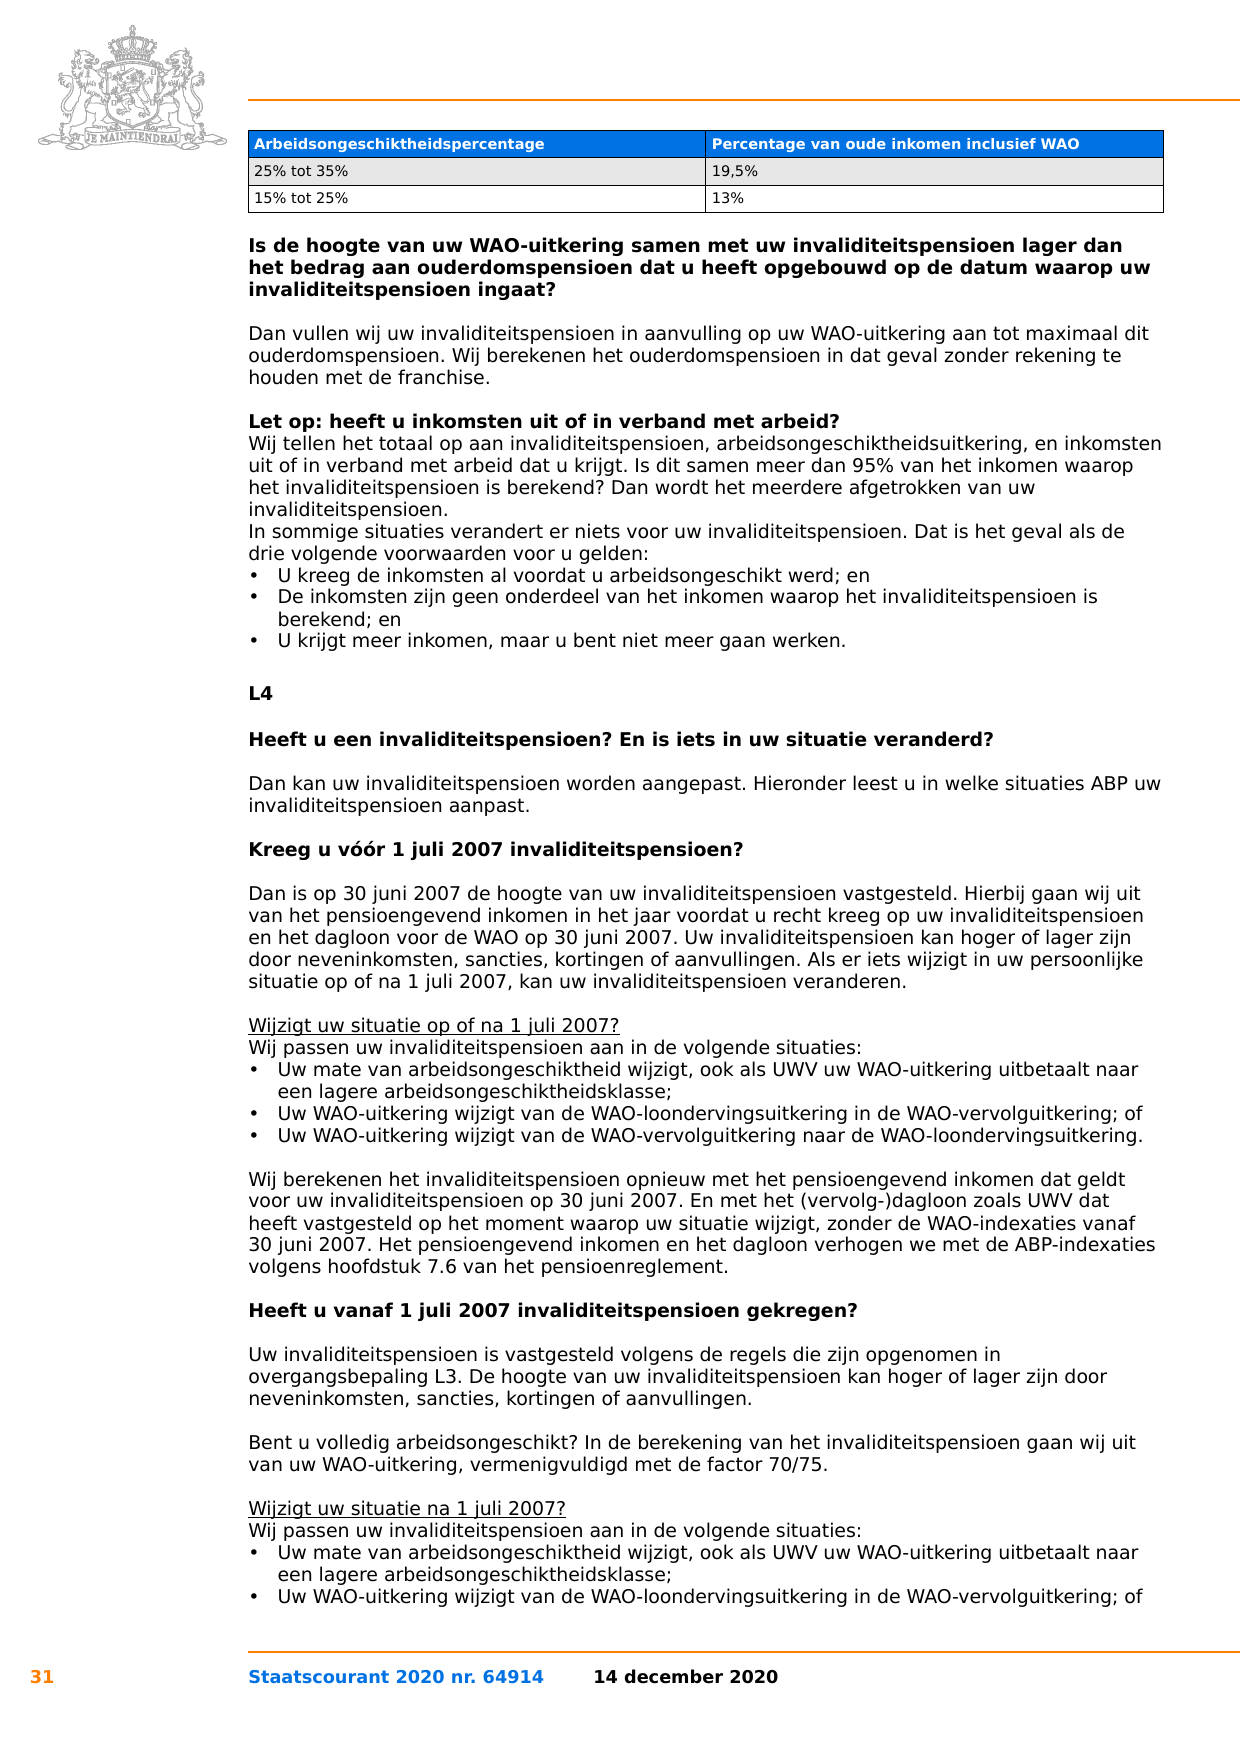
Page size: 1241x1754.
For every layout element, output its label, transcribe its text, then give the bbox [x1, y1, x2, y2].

text • De inkomsten zijn geen onderdeel van het inkomen waarop het invaliditeitspensioen is berekend; en [248, 586, 1163, 630]
text Wij passen uw invaliditeitspensioen aan in de volgende situaties: [248, 1520, 1163, 1542]
text • Uw WAO-uitkering wijzigt van de WAO-vervolguitkering naar de WAO-loondervingsuitkering. [248, 1124, 1163, 1147]
subtitle Is de hoogte van uw WAO-uitkering samen met uw invaliditeitspensioen lager dan het bedrag aan ouderdomspensioen dat u heeft opgebouwd op de datum waarop uw invaliditeitspensioen ingaat? [248, 235, 1163, 301]
text Dan kan uw invaliditeitspensioen worden aangepast. Hieronder leest u in welke situaties ABP uw invaliditeitspensioen aanpast. [248, 773, 1163, 817]
picture [38, 25, 227, 150]
text Wijzigt uw situatie na 1 juli 2007? [248, 1498, 1163, 1520]
table_cell 15% tot 25% [249, 186, 705, 212]
text Dan vullen wij uw invaliditeitspensioen in aanvulling op uw WAO-uitkering aan tot maximaal dit ouderdomspensioen. Wij berekenen het ouderdomspensioen in dat geval zonder rekening te houden met de franchise. [248, 323, 1163, 389]
text Wij passen uw invaliditeitspensioen aan in de volgende situaties: [248, 1037, 1163, 1059]
text • Uw mate van arbeidsongeschiktheid wijzigt, ook als UWV uw WAO-uitkering uitbetaalt naar een lagere arbeidsongeschiktheidsklasse; [248, 1059, 1163, 1103]
text Uw invaliditeitspensioen is vastgesteld volgens de regels die zijn opgenomen in overgangsbepaling L3. De hoogte van uw invaliditeitspensioen kan hoger of lager zijn door neveninkomsten, sancties, kortingen of aanvullingen. [248, 1344, 1163, 1410]
text • Uw WAO-uitkering wijzigt van de WAO-loondervingsuitkering in de WAO-vervolguitkering; of [248, 1103, 1163, 1124]
subtitle Kreeg u vóór 1 juli 2007 invaliditeitspensioen? [248, 839, 1163, 861]
table_cell 19,5% [706, 158, 1163, 185]
table_cell 13% [706, 186, 1163, 212]
text Wijzigt uw situatie op of na 1 juli 2007? [248, 1015, 1163, 1037]
text Wij berekenen het invaliditeitspensioen opnieuw met het pensioengevend inkomen dat geldt voor uw invaliditeitspensioen op 30 juni 2007. En met het (vervolg-)dagloon zoals UWV dat heeft vastgesteld op het moment waarop uw situatie wijzigt, zonder de WAO-indexaties vanaf 30 juni 2007. Het pensioengevend inkomen en het dagloon verhogen we met de ABP-indexaties volgens hoofdstuk 7.6 van het pensioenreglement. [248, 1168, 1163, 1278]
table_header Percentage van oude inkomen inclusief WAO [706, 131, 1163, 157]
subtitle L4 [248, 682, 1163, 704]
text • Uw mate van arbeidsongeschiktheid wijzigt, ook als UWV uw WAO-uitkering uitbetaalt naar een lagere arbeidsongeschiktheidsklasse; [248, 1542, 1163, 1586]
text • U kreeg de inkomsten al voordat u arbeidsongeschikt werd; en [248, 564, 1163, 586]
text • U krijgt meer inkomen, maar u bent niet meer gaan werken. [248, 630, 1163, 652]
text • Uw WAO-uitkering wijzigt van de WAO-loondervingsuitkering in de WAO-vervolguitkering; of [248, 1586, 1163, 1608]
text Let op: heeft u inkomsten uit of in verband met arbeid? [248, 411, 1163, 433]
text Dan is op 30 juni 2007 de hoogte van uw invaliditeitspensioen vastgesteld. Hierbij gaan wij uit van het pensioengevend inkomen in het jaar voordat u recht kreeg op uw invaliditeitspensioen en het dagloon voor de WAO op 30 juni 2007. Uw invaliditeitspensioen kan hoger of lager zijn door neveninkomsten, sancties, kortingen of aanvullingen. Als er iets wijzigt in uw persoonlijke situatie op of na 1 juli 2007, kan uw invaliditeitspensioen veranderen. [248, 883, 1163, 993]
text In sommige situaties verandert er niets voor uw invaliditeitspensioen. Dat is het geval als de drie volgende voorwaarden voor u gelden: [248, 521, 1163, 564]
table_header Arbeidsongeschiktheidspercentage [249, 131, 705, 157]
table_cell 25% tot 35% [249, 158, 705, 185]
text Wij tellen het totaal op aan invaliditeitspensioen, arbeidsongeschiktheidsuitkering, en inkomsten uit of in verband met arbeid dat u krijgt. Is dit samen meer dan 95% van het inkomen waarop het invaliditeitspensioen is berekend? Dan wordt het meerdere afgetrokken van uw invaliditeitspensioen. [248, 433, 1163, 521]
text Bent u volledig arbeidsongeschikt? In de berekening van het invaliditeitspensioen gaan wij uit van uw WAO-uitkering, vermenigvuldigd met de factor 70/75. [248, 1432, 1163, 1476]
subtitle Heeft u vanaf 1 juli 2007 invaliditeitspensioen gekregen? [248, 1300, 1163, 1322]
subtitle Heeft u een invaliditeitspensioen? En is iets in uw situatie veranderd? [248, 729, 1163, 751]
